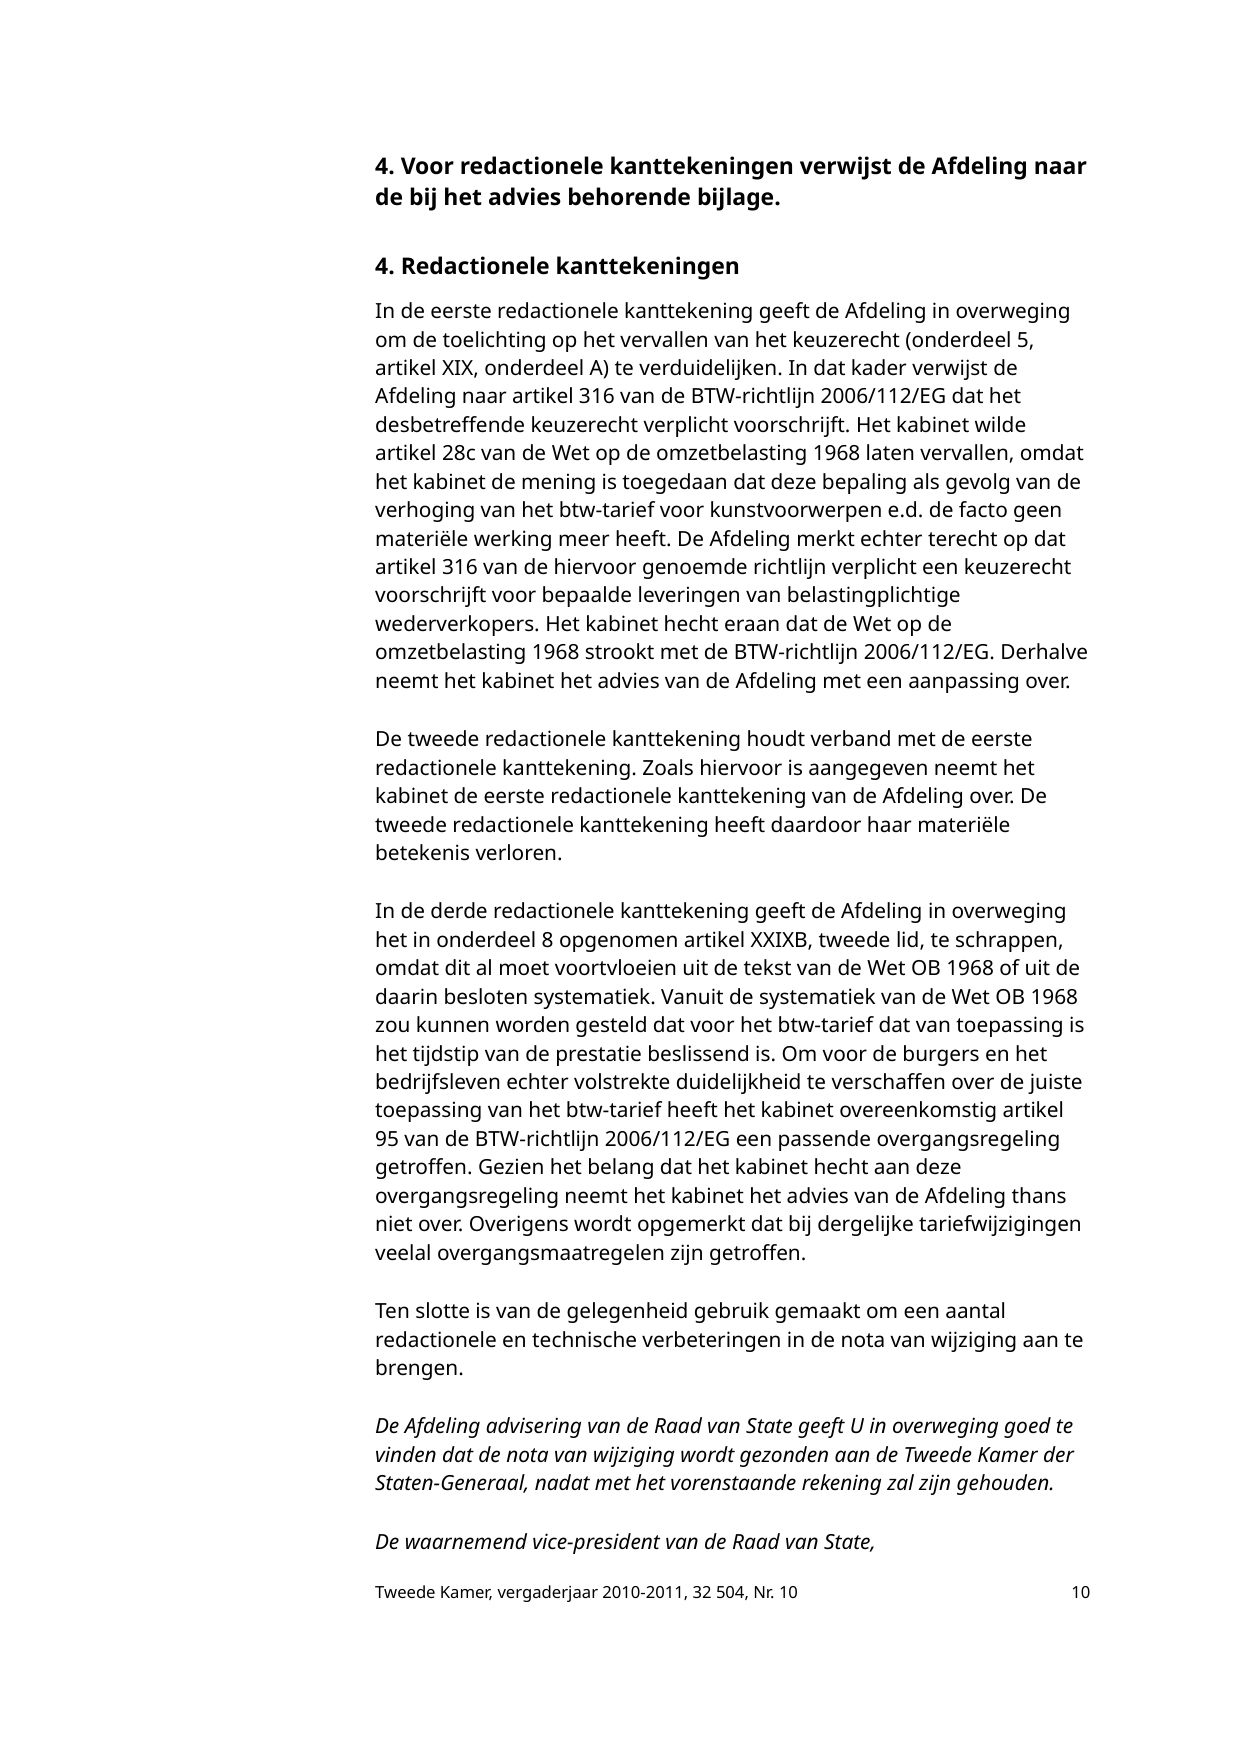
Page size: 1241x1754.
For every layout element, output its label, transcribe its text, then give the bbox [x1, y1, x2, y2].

subtitle 4. Voor redactionele kanttekeningen verwijst de Afdeling naar de bij het advies behorende bijlage. [375, 150, 1090, 212]
text De Afdeling advisering van de Raad van State geeft U in overweging goed te vinden dat de nota van wijziging wordt gezonden aan de Tweede Kamer der Staten-Generaal, nadat met het vorenstaande rekening zal zijn gehouden. [375, 1412, 1090, 1497]
subtitle 4. Redactionele kanttekeningen [375, 250, 1090, 281]
text De waarnemend vice-president van de Raad van State, [375, 1527, 1090, 1555]
text In de derde redactionele kanttekening geeft de Afdeling in overweging het in onderdeel 8 opgenomen artikel XXIXB, tweede lid, te schrappen, omdat dit al moet voortvloeien uit de tekst van de Wet OB 1968 of uit de daarin besloten systematiek. Vanuit de systematiek van de Wet OB 1968 zou kunnen worden gesteld dat voor het btw-tarief dat van toepassing is het tijdstip van de prestatie beslissend is. Om voor de burgers en het bedrijfsleven echter volstrekte duidelijkheid te verschaffen over de juiste toepassing van het btw-tarief heeft het kabinet overeenkomstig artikel 95 van de BTW-richtlijn 2006/112/EG een passende overgangsregeling getroffen. Gezien het belang dat het kabinet hecht aan deze overgangsregeling neemt het kabinet het advies van de Afdeling thans niet over. Overigens wordt opgemerkt dat bij dergelijke tariefwijzigingen veelal overgangsmaatregelen zijn getroffen. [375, 897, 1090, 1266]
text De tweede redactionele kanttekening houdt verband met de eerste redactionele kanttekening. Zoals hiervoor is aangegeven neemt het kabinet de eerste redactionele kanttekening van de Afdeling over. De tweede redactionele kanttekening heeft daardoor haar materiële betekenis verloren. [375, 724, 1090, 867]
text In de eerste redactionele kanttekening geeft de Afdeling in overweging om de toelichting op het vervallen van het keuzerecht (onderdeel 5, artikel XIX, onderdeel A) te verduidelijken. In dat kader verwijst de Afdeling naar artikel 316 van de BTW-richtlijn 2006/112/EG dat het desbetreffende keuzerecht verplicht voorschrijft. Het kabinet wilde artikel 28c van de Wet op de omzetbelasting 1968 laten vervallen, omdat het kabinet de mening is toegedaan dat deze bepaling als gevolg van de verhoging van het btw-tarief voor kunstvoorwerpen e.d. de facto geen materiële werking meer heeft. De Afdeling merkt echter terecht op dat artikel 316 van de hiervoor genoemde richtlijn verplicht een keuzerecht voorschrijft voor bepaalde leveringen van belastingplichtige wederverkopers. Het kabinet hecht eraan dat de Wet op de omzetbelasting 1968 strookt met de BTW-richtlijn 2006/112/EG. Derhalve neemt het kabinet het advies van de Afdeling met een aanpassing over. [375, 296, 1090, 694]
text Ten slotte is van de gelegenheid gebruik gemaakt om een aantal redactionele en technische verbeteringen in de nota van wijziging aan te brengen. [375, 1296, 1090, 1382]
